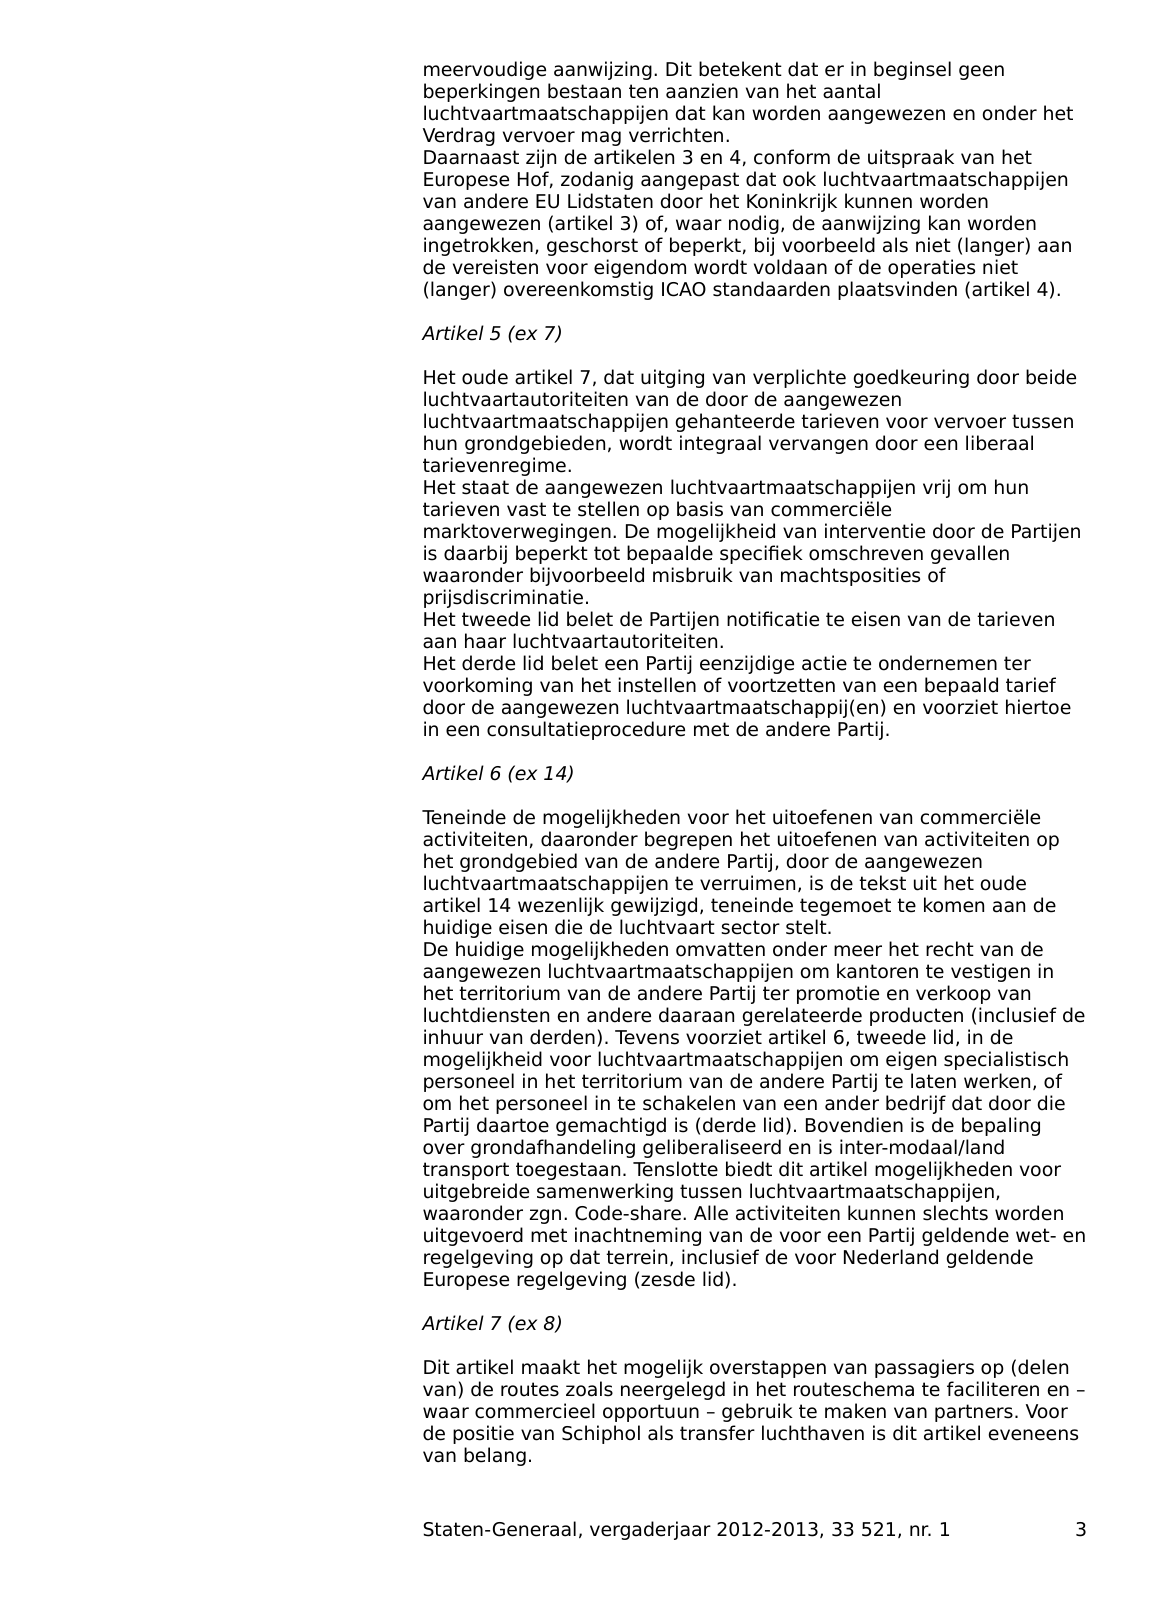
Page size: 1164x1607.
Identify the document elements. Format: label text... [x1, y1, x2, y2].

text De huidige mogelijkheden omvatten onder meer het recht van de aangewezen luchtvaartmaatschappijen om kantoren te vestigen in het territorium van de andere Partij ter promotie en verkoop van luchtdiensten en andere daaraan gerelateerde producten (inclusief de inhuur van derden). Tevens voorziet artikel 6, tweede lid, in de mogelijkheid voor luchtvaartmaatschappijen om eigen specialistisch personeel in het territorium van de andere Partij te laten werken, of om het personeel in te schakelen van een ander bedrijf dat door die Partij daartoe gemachtigd is (derde lid). Bovendien is de bepaling over grondafhandeling geliberaliseerd en is inter-modaal/land transport toegestaan. Tenslotte biedt dit artikel mogelijkheden voor uitgebreide samenwerking tussen luchtvaartmaatschappijen, waaronder zgn. Code-share. Alle activiteiten kunnen slechts worden uitgevoerd met inachtneming van de voor een Partij geldende wet- en regelgeving op dat terrein, inclusief de voor Nederland geldende Europese regelgeving (zesde lid). [422, 939, 1087, 1291]
text Daarnaast zijn de artikelen 3 en 4, conform de uitspraak van het Europese Hof, zodanig aangepast dat ook luchtvaartmaatschappijen van andere EU Lidstaten door het Koninkrijk kunnen worden aangewezen (artikel 3) of, waar nodig, de aanwijzing kan worden ingetrokken, geschorst of beperkt, bij voorbeeld als niet (langer) aan de vereisten voor eigendom wordt voldaan of de operaties niet (langer) overeenkomstig ICAO standaarden plaatsvinden (artikel 4). [422, 147, 1087, 301]
subtitle Artikel 6 (ex 14) [422, 763, 1087, 785]
subtitle Artikel 5 (ex 7) [422, 323, 1087, 345]
text Dit artikel maakt het mogelijk overstappen van passagiers op (delen van) de routes zoals neergelegd in het routeschema te faciliteren en – waar commercieel opportuun – gebruik te maken van partners. Voor de positie van Schiphol als transfer luchthaven is dit artikel eveneens van belang. [422, 1357, 1087, 1467]
text Het oude artikel 7, dat uitging van verplichte goedkeuring door beide luchtvaartautoriteiten van de door de aangewezen luchtvaartmaatschappijen gehanteerde tarieven voor vervoer tussen hun grondgebieden, wordt integraal vervangen door een liberaal tarievenregime. [422, 367, 1087, 477]
text Het staat de aangewezen luchtvaartmaatschappijen vrij om hun tarieven vast te stellen op basis van commerciële marktoverwegingen. De mogelijkheid van interventie door de Partijen is daarbij beperkt tot bepaalde specifiek omschreven gevallen waaronder bijvoorbeeld misbruik van machtsposities of prijsdiscriminatie. [422, 477, 1087, 609]
text Het derde lid belet een Partij eenzijdige actie te ondernemen ter voorkoming van het instellen of voortzetten van een bepaald tarief door de aangewezen luchtvaartmaatschappij(en) en voorziet hiertoe in een consultatieprocedure met de andere Partij. [422, 653, 1087, 741]
text Het tweede lid belet de Partijen notificatie te eisen van de tarieven aan haar luchtvaartautoriteiten. [422, 609, 1087, 653]
text meervoudige aanwijzing. Dit betekent dat er in beginsel geen beperkingen bestaan ten aanzien van het aantal luchtvaartmaatschappijen dat kan worden aangewezen en onder het Verdrag vervoer mag verrichten. [422, 59, 1087, 147]
text Teneinde de mogelijkheden voor het uitoefenen van commerciële activiteiten, daaronder begrepen het uitoefenen van activiteiten op het grondgebied van de andere Partij, door de aangewezen luchtvaartmaatschappijen te verruimen, is de tekst uit het oude artikel 14 wezenlijk gewijzigd, teneinde tegemoet te komen aan de huidige eisen die de luchtvaart sector stelt. [422, 807, 1087, 939]
subtitle Artikel 7 (ex 8) [422, 1313, 1087, 1335]
